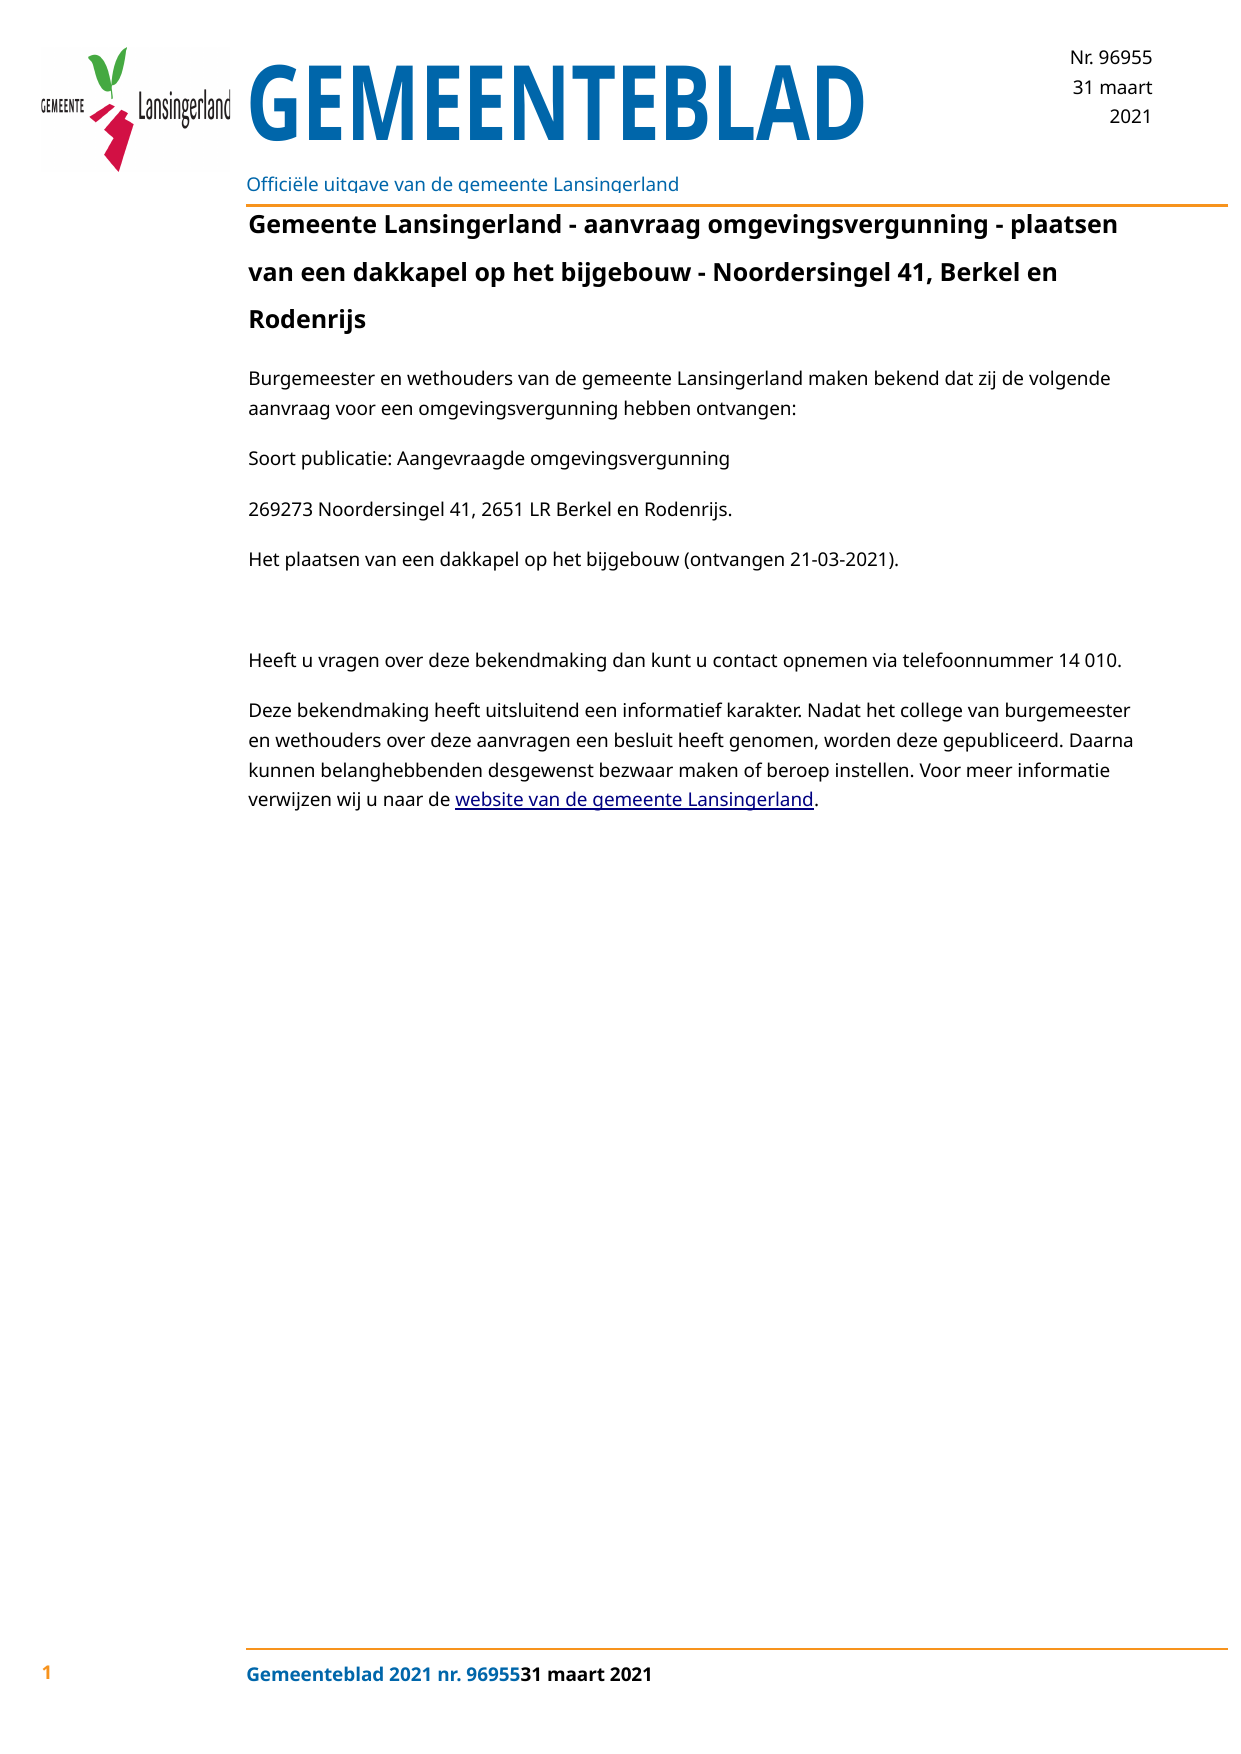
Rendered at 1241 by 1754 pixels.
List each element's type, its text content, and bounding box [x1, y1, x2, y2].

text Soort publicatie: Aangevraagde omgevingsvergunning [248, 446, 1152, 471]
text Het plaatsen van een dakkapel op het bijgebouw (ontvangen 21-03-2021). [248, 546, 1152, 572]
text Gemeente Lansingerland - aanvraag omgevingsvergunning - plaatsen van een dakkapel op het bijgebouw - Noordersingel 41, Berkel en Rodenrijs [248, 207, 1152, 336]
text 269273 Noordersingel 41, 2651 LR Berkel en Rodenrijs. [248, 496, 1152, 522]
text Deze bekendmaking heeft uitsluitend een informatief karakter. Nadat het college van burgemeester en wethouders over deze aanvragen een besluit heeft genomen, worden deze gepubliceerd. Daarna kunnen belanghebbenden desgewenst bezwaar maken of beroep instellen. Voor meer informatie verwijzen wij u naar de website van de gemeente Lansingerland. [248, 698, 1152, 812]
text Burgemeester en wethouders van de gemeente Lansingerland maken bekend dat zij de volgende aanvraag voor een omgevingsvergunning hebben ontvangen: [248, 366, 1152, 421]
picture [41, 47, 231, 172]
text Heeft u vragen over deze bekendmaking dan kunt u contact opnemen via telefoonnummer 14 010. [248, 647, 1152, 673]
